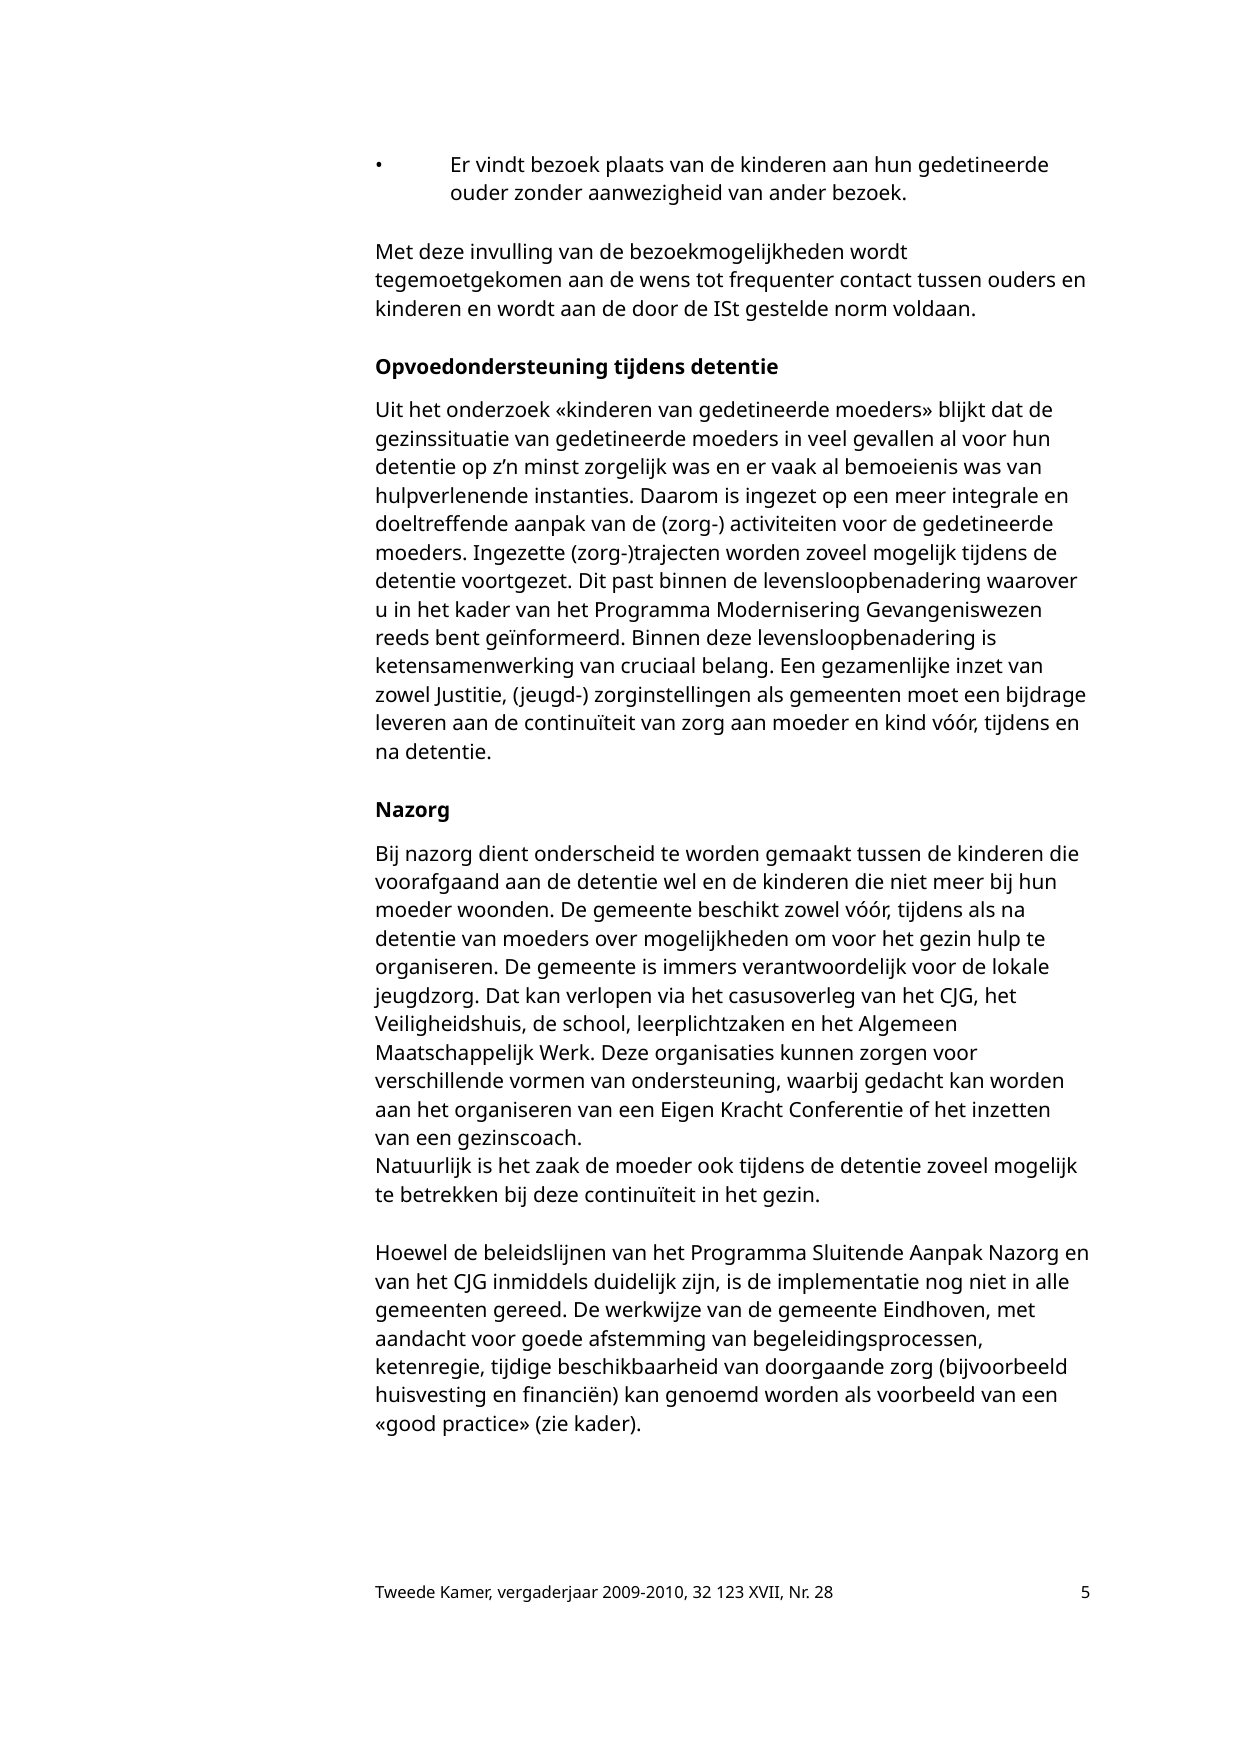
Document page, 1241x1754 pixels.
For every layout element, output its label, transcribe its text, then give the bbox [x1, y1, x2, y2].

text Nazorg [375, 795, 1090, 824]
text Opvoedondersteuning tijdens detentie [375, 352, 1090, 381]
text Uit het onderzoek «kinderen van gedetineerde moeders» blijkt dat de gezinssituatie van gedetineerde moeders in veel gevallen al voor hun detentie op z’n minst zorgelijk was en er vaak al bemoeienis was van hulpverlenende instanties. Daarom is ingezet op een meer integrale en doeltreffende aanpak van de (zorg-) activiteiten voor de gedetineerde moeders. Ingezette (zorg-)trajecten worden zoveel mogelijk tijdens de detentie voortgezet. Dit past binnen de levensloopbenadering waarover u in het kader van het Programma Modernisering Gevangeniswezen reeds bent geïnformeerd. Binnen deze levensloopbenadering is ketensamenwerking van cruciaal belang. Een gezamenlijke inzet van zowel Justitie, (jeugd-) zorginstellingen als gemeenten moet een bijdrage leveren aan de continuïteit van zorg aan moeder en kind vóór, tijdens en na detentie. [375, 396, 1090, 765]
list Er vindt bezoek plaats van de kinderen aan hun gedetineerde ouder zonder aanwezigheid van ander bezoek. [375, 150, 1090, 207]
text Bij nazorg dient onderscheid te worden gemaakt tussen de kinderen die voorafgaand aan de detentie wel en de kinderen die niet meer bij hun moeder woonden. De gemeente beschikt zowel vóór, tijdens als na detentie van moeders over mogelijkheden om voor het gezin hulp te organiseren. De gemeente is immers verantwoordelijk voor de lokale jeugdzorg. Dat kan verlopen via het casusoverleg van het CJG, het Veiligheidshuis, de school, leerplichtzaken en het Algemeen Maatschappelijk Werk. Deze organisaties kunnen zorgen voor verschillende vormen van ondersteuning, waarbij gedacht kan worden aan het organiseren van een Eigen Kracht Conferentie of het inzetten van een gezinscoach. [375, 839, 1090, 1152]
text Natuurlijk is het zaak de moeder ook tijdens de detentie zoveel mogelijk te betrekken bij deze continuïteit in het gezin. [375, 1152, 1090, 1208]
text Met deze invulling van de bezoekmogelijkheden wordt tegemoetgekomen aan de wens tot frequenter contact tussen ouders en kinderen en wordt aan de door de ISt gestelde norm voldaan. [375, 237, 1090, 322]
text Hoewel de beleidslijnen van het Programma Sluitende Aanpak Nazorg en van het CJG inmiddels duidelijk zijn, is de implementatie nog niet in alle gemeenten gereed. De werkwijze van de gemeente Eindhoven, met aandacht voor goede afstemming van begeleidingsprocessen, ketenregie, tijdige beschikbaarheid van doorgaande zorg (bijvoorbeeld huisvesting en financiën) kan genoemd worden als voorbeeld van een «good practice» (zie kader). [375, 1238, 1090, 1437]
